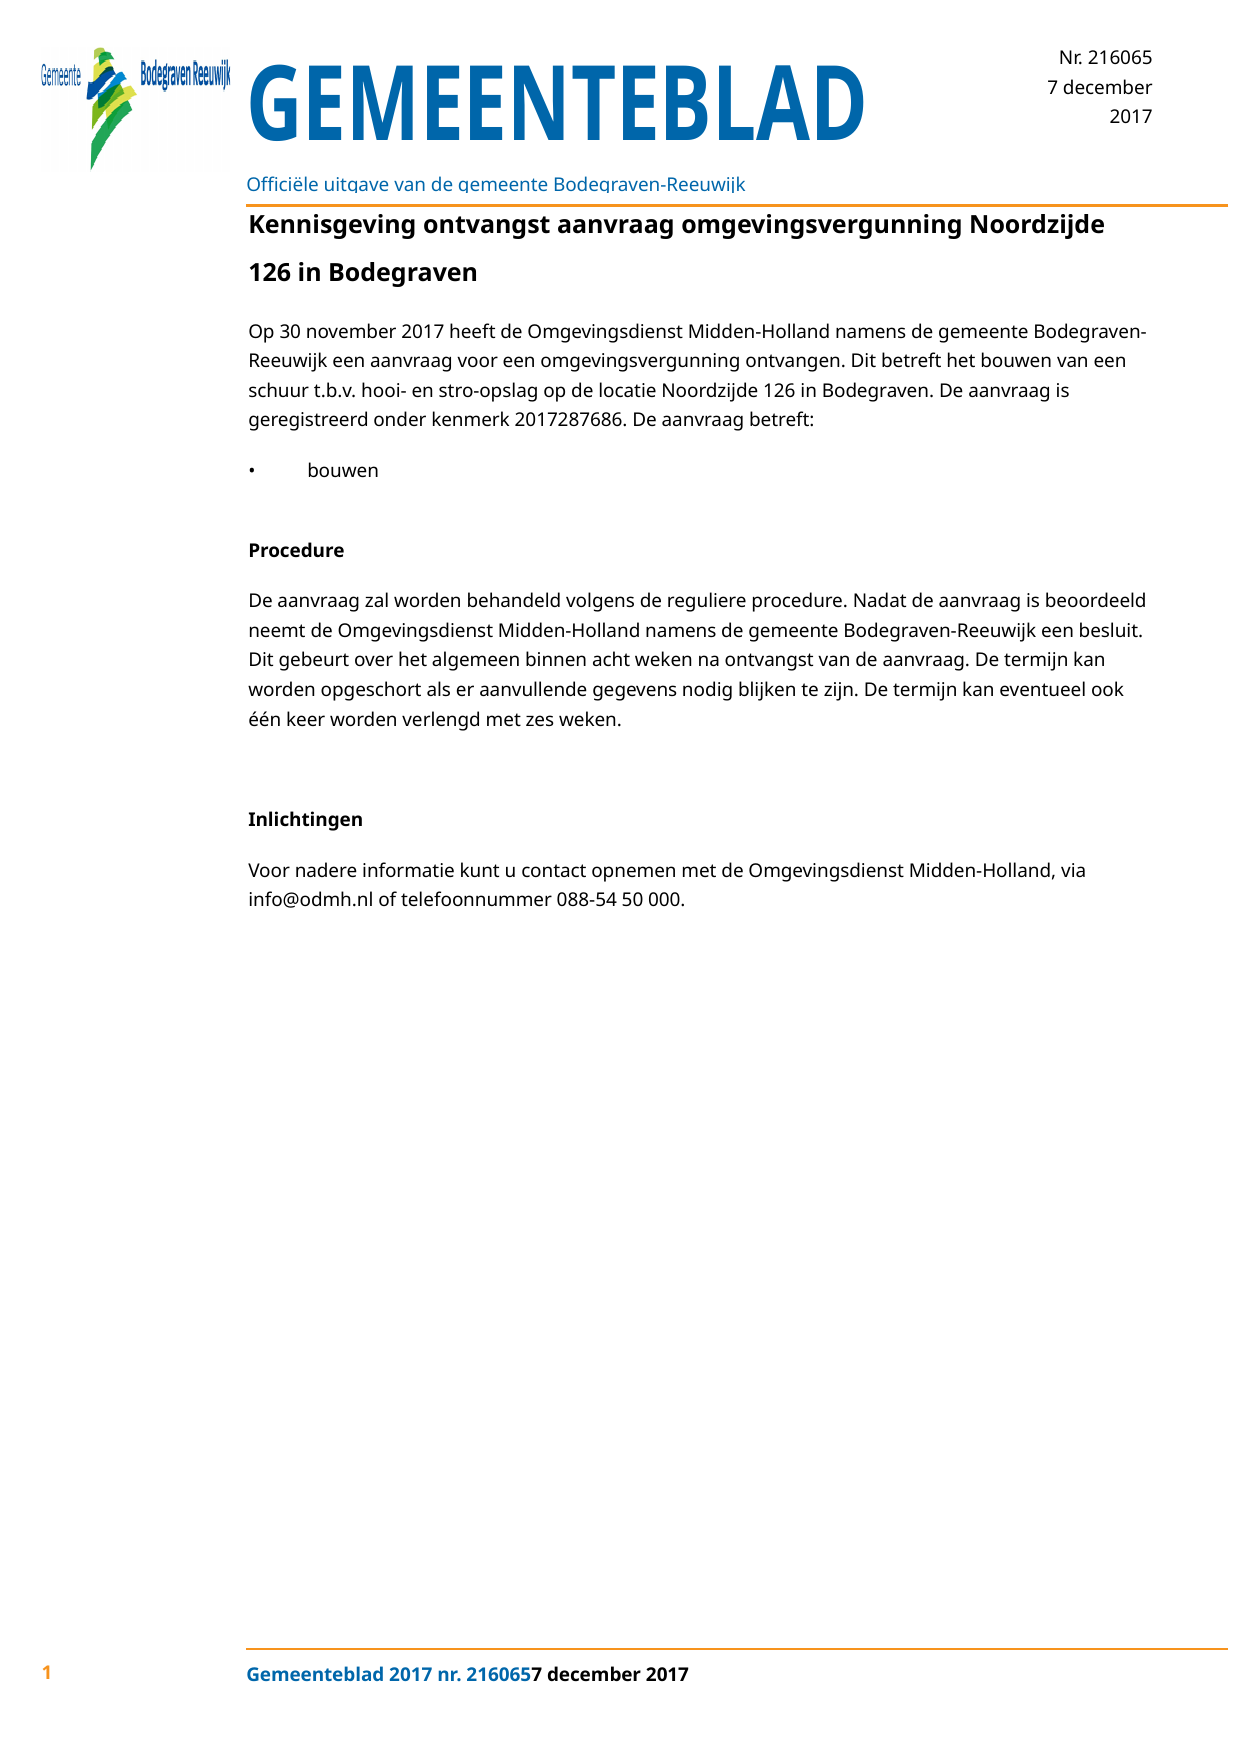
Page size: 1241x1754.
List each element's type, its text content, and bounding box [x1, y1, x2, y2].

text De aanvraag zal worden behandeld volgens de reguliere procedure. Nadat de aanvraag is beoordeeld neemt de Omgevingsdienst Midden-Holland namens de gemeente Bodegraven-Reeuwijk een besluit. Dit gebeurt over het algemeen binnen acht weken na ontvangst van de aanvraag. De termijn kan worden opgeschort als er aanvullende gegevens nodig blijken te zijn. De termijn kan eventueel ook één keer worden verlengd met zes weken. [248, 587, 1152, 732]
text Kennisgeving ontvangst aanvraag omgevingsvergunning Noordzijde 126 in Bodegraven [248, 207, 1152, 288]
text Op 30 november 2017 heeft de Omgevingsdienst Midden-Holland namens de gemeente Bodegraven-Reeuwijk een aanvraag voor een omgevingsvergunning ontvangen. Dit betreft het bouwen van een schuur t.b.v. hooi- en stro-opslag op de locatie Noordzijde 126 in Bodegraven. De aanvraag is geregistreerd onder kenmerk 2017287686. De aanvraag betreft: [248, 318, 1152, 432]
picture [41, 47, 231, 172]
text Procedure [248, 537, 1152, 563]
text Inlichtingen [248, 807, 1152, 832]
list bouwen [248, 457, 1152, 483]
text Voor nadere informatie kunt u contact opnemen met de Omgevingsdienst Midden-Holland, via info@odmh.nl of telefoonnummer 088-54 50 000. [248, 857, 1152, 912]
